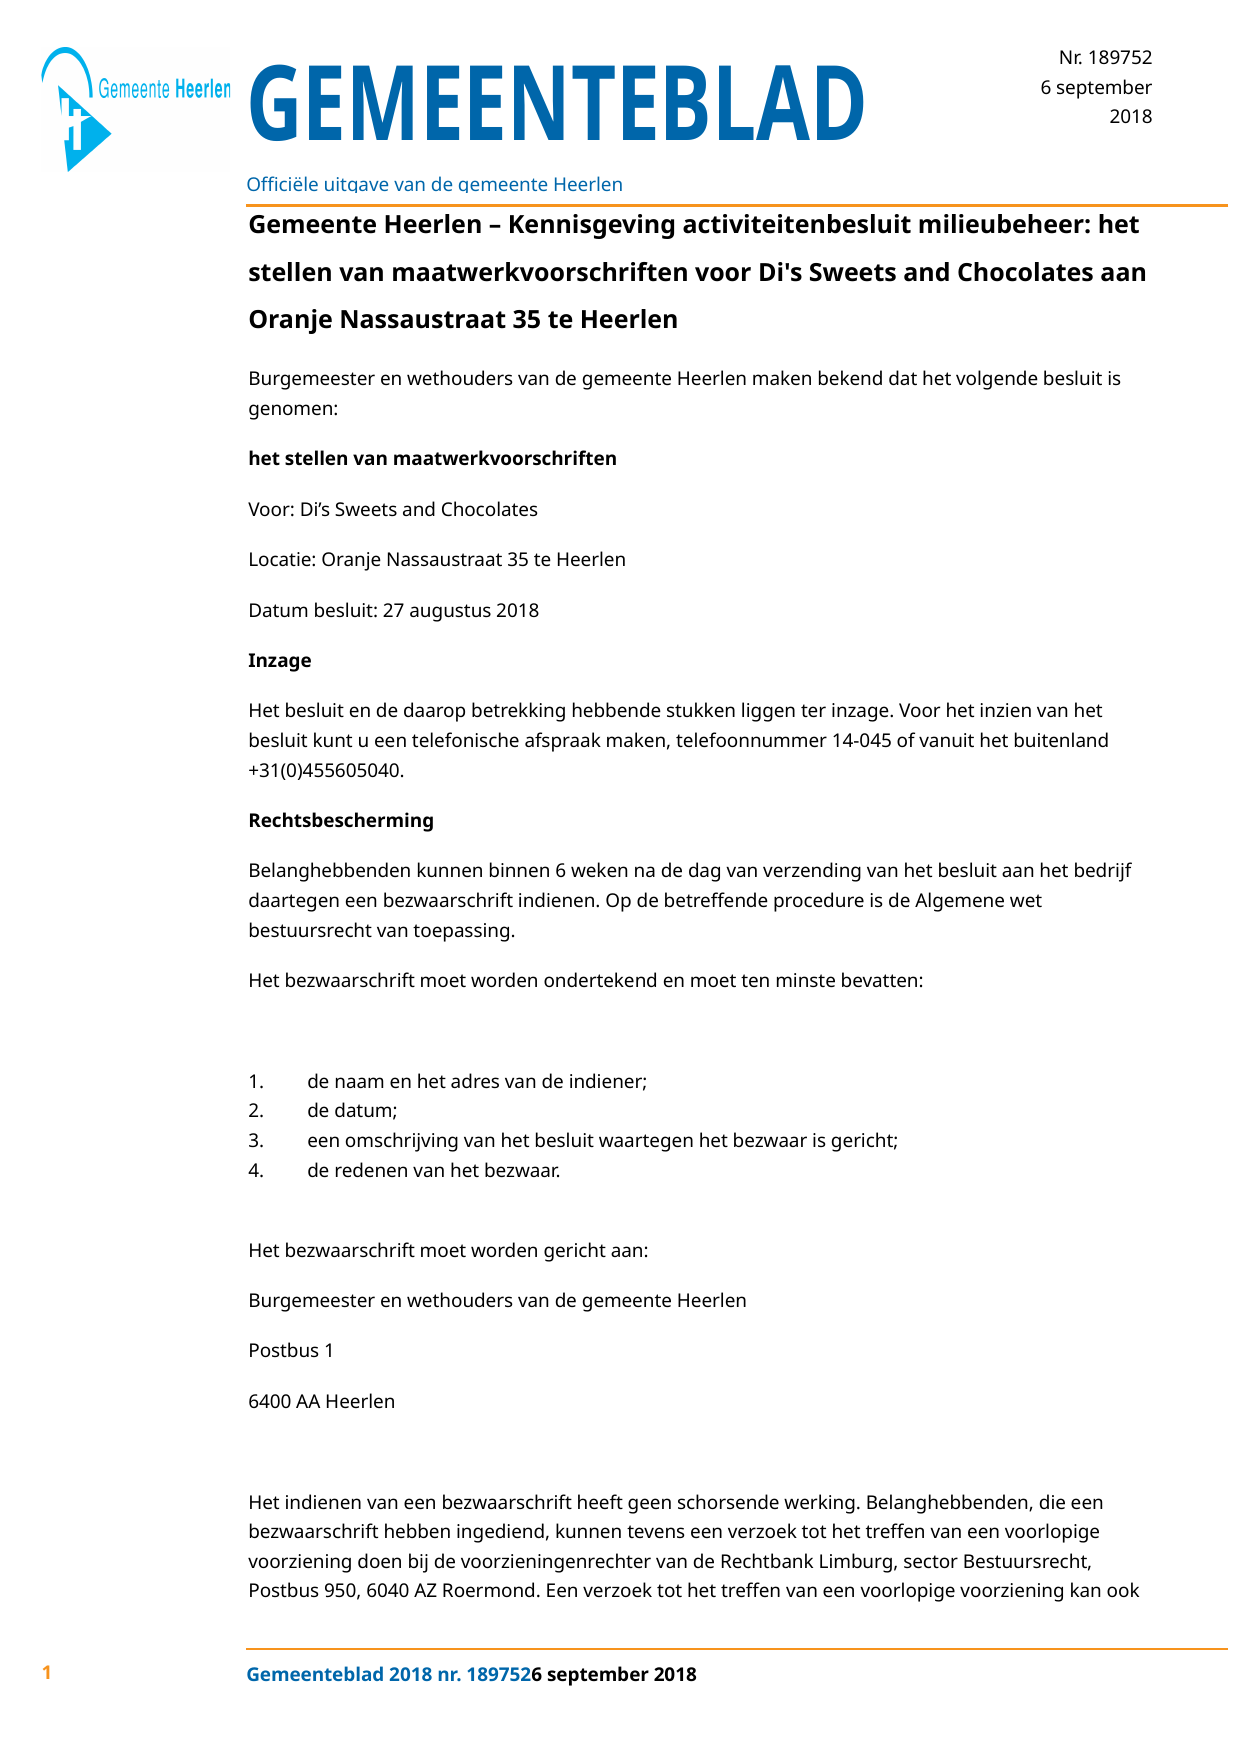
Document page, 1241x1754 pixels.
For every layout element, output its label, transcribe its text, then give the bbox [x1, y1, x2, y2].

text Burgemeester en wethouders van de gemeente Heerlen [248, 1287, 1152, 1313]
text Rechtsbescherming [248, 807, 1152, 833]
text Locatie: Oranje Nassaustraat 35 te Heerlen [248, 546, 1152, 572]
text Het bezwaarschrift moet worden gericht aan: [248, 1237, 1152, 1262]
text Burgemeester en wethouders van de gemeente Heerlen maken bekend dat het volgende besluit is genomen: [248, 366, 1152, 421]
text Gemeente Heerlen – Kennisgeving activiteitenbesluit milieubeheer: het stellen van maatwerkvoorschriften voor Di's Sweets and Chocolates aan Oranje Nassaustraat 35 te Heerlen [248, 207, 1152, 336]
text Datum besluit: 27 augustus 2018 [248, 597, 1152, 622]
list de naam en het adres van de indiener; [248, 1068, 1152, 1094]
list een omschrijving van het besluit waartegen het bezwaar is gericht; [248, 1127, 1152, 1153]
text Het indienen van een bezwaarschrift heeft geen schorsende werking. Belanghebbenden, die een bezwaarschrift hebben ingediend, kunnen tevens een verzoek tot het treffen van een voorlopige voorziening doen bij de voorzieningenrechter van de Rechtbank Limburg, sector Bestuursrecht, Postbus 950, 6040 AZ Roermond. Een verzoek tot het treffen van een voorlopige voorziening kan ook [248, 1489, 1152, 1603]
list de datum; [248, 1098, 1152, 1123]
text Het besluit en de daarop betrekking hebbende stukken liggen ter inzage. Voor het inzien van het besluit kunt u een telefonische afspraak maken, telefoonnummer 14-045 of vanuit het buitenland +31(0)455605040. [248, 698, 1152, 782]
text Inzage [248, 647, 1152, 673]
text het stellen van maatwerkvoorschriften [248, 446, 1152, 471]
text Postbus 1 [248, 1338, 1152, 1363]
text Het bezwaarschrift moet worden ondertekend en moet ten minste bevatten: [248, 967, 1152, 993]
list de redenen van het bezwaar. [248, 1157, 1152, 1182]
text 6400 AA Heerlen [248, 1388, 1152, 1414]
picture [41, 47, 231, 172]
text Voor: Di’s Sweets and Chocolates [248, 496, 1152, 522]
text Belanghebbenden kunnen binnen 6 weken na de dag van verzending van het besluit aan het bedrijf daartegen een bezwaarschrift indienen. Op de betreffende procedure is de Algemene wet bestuursrecht van toepassing. [248, 858, 1152, 942]
picture [41, 47, 58, 70]
